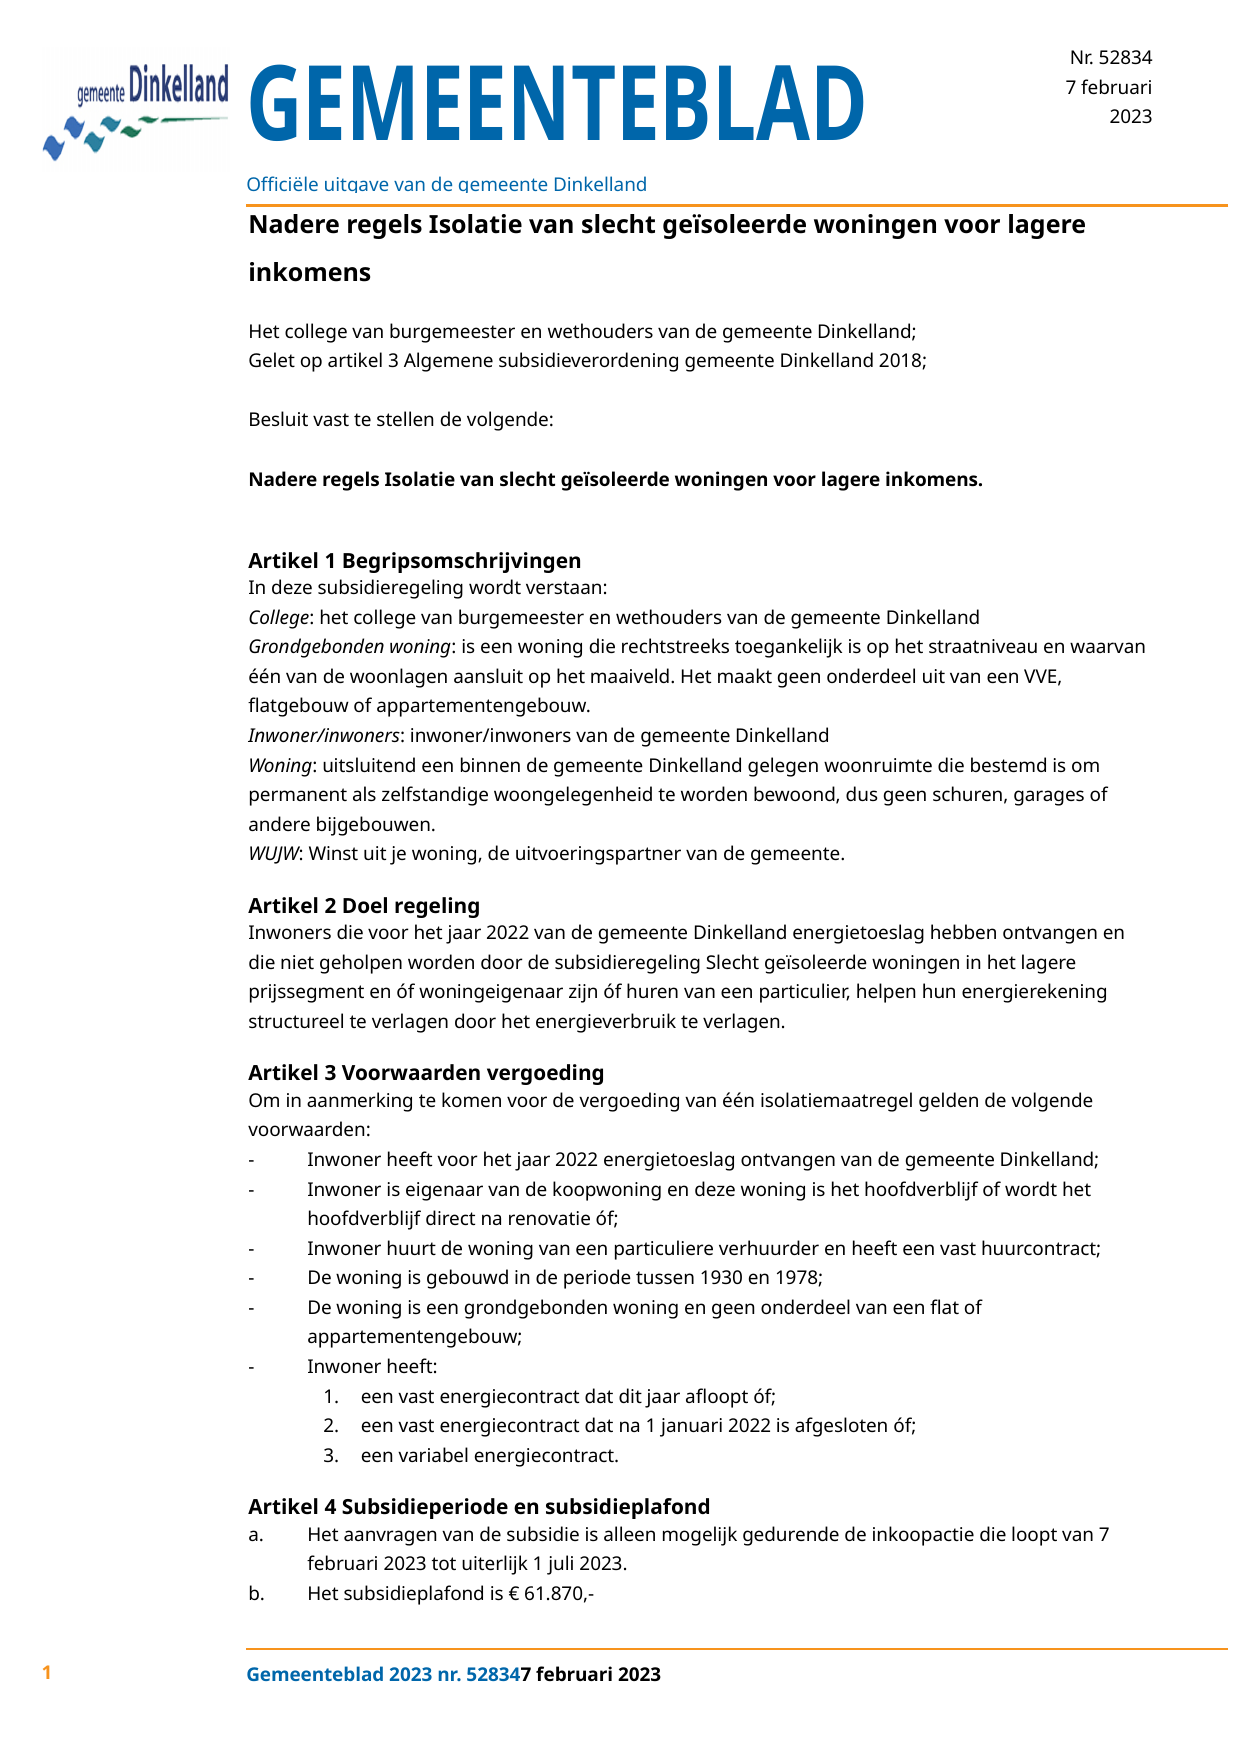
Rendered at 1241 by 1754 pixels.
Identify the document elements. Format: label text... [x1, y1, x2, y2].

list De woning is een grondgebonden woning en geen onderdeel van een flat of appartementengebouw; [248, 1294, 1152, 1349]
text In deze subsidieregeling wordt verstaan: [248, 574, 1152, 600]
list een variabel energiecontract. [323, 1442, 1152, 1468]
list een vast energiecontract dat na 1 januari 2022 is afgesloten óf; [323, 1412, 1152, 1438]
list Inwoner is eigenaar van de koopwoning en deze woning is het hoofdverblijf of wordt het hoofdverblijf direct na renovatie óf; [248, 1176, 1152, 1231]
text Artikel 3 Voorwaarden vergoeding [248, 1058, 1152, 1087]
text Artikel 1 Begripsomschrijvingen [248, 546, 1152, 574]
text Om in aanmerking te komen voor de vergoeding van één isolatiemaatregel gelden de volgende voorwaarden: [248, 1087, 1152, 1142]
text Gelet op artikel 3 Algemene subsidieverordening gemeente Dinkelland 2018; [248, 347, 1152, 373]
text Inwoners die voor het jaar 2022 van de gemeente Dinkelland energietoeslag hebben ontvangen en die niet geholpen worden door de subsidieregeling Slecht geïsoleerde woningen in het lagere prijssegment en óf woningeigenaar zijn óf huren van een particulier, helpen hun energierekening structureel te verlagen door het energieverbruik te verlagen. [248, 919, 1152, 1034]
picture [41, 47, 231, 172]
text Besluit vast te stellen de volgende: [248, 407, 1152, 432]
text College: het college van burgemeester en wethouders van de gemeente Dinkelland [248, 604, 1152, 629]
text Inwoner/inwoners: inwoner/inwoners van de gemeente Dinkelland [248, 722, 1152, 748]
list De woning is gebouwd in de periode tussen 1930 en 1978; [248, 1264, 1152, 1290]
list Het subsidieplafond is € 61.870,- [248, 1580, 1152, 1606]
list een vast energiecontract dat dit jaar afloopt óf; [323, 1383, 1152, 1408]
text Het college van burgemeester en wethouders van de gemeente Dinkelland; [248, 318, 1152, 344]
list Inwoner heeft voor het jaar 2022 energietoeslag ontvangen van de gemeente Dinkelland; [248, 1146, 1152, 1172]
text Nadere regels Isolatie van slecht geïsoleerde woningen voor lagere inkomens. [248, 466, 1152, 492]
list Inwoner heeft: [248, 1353, 1152, 1379]
text Nadere regels Isolatie van slecht geïsoleerde woningen voor lagere inkomens [248, 207, 1152, 288]
text Artikel 2 Doel regeling [248, 891, 1152, 919]
list Inwoner huurt de woning van een particuliere verhuurder en heeft een vast huurcontract; [248, 1235, 1152, 1261]
list Het aanvragen van de subsidie is alleen mogelijk gedurende de inkoopactie die loopt van 7 februari 2023 tot uiterlijk 1 juli 2023. [248, 1521, 1152, 1576]
text Grondgebonden woning: is een woning die rechtstreeks toegankelijk is op het straatniveau en waarvan één van de woonlagen aansluit op het maaiveld. Het maakt geen onderdeel uit van een VVE, flatgebouw of appartementengebouw. [248, 633, 1152, 718]
text WUJW: Winst uit je woning, de uitvoeringspartner van de gemeente. [248, 841, 1152, 866]
text Artikel 4 Subsidieperiode en subsidieplafond [248, 1492, 1152, 1521]
text Woning: uitsluitend een binnen de gemeente Dinkelland gelegen woonruimte die bestemd is om permanent als zelfstandige woongelegenheid te worden bewoond, dus geen schuren, garages of andere bijgebouwen. [248, 752, 1152, 837]
